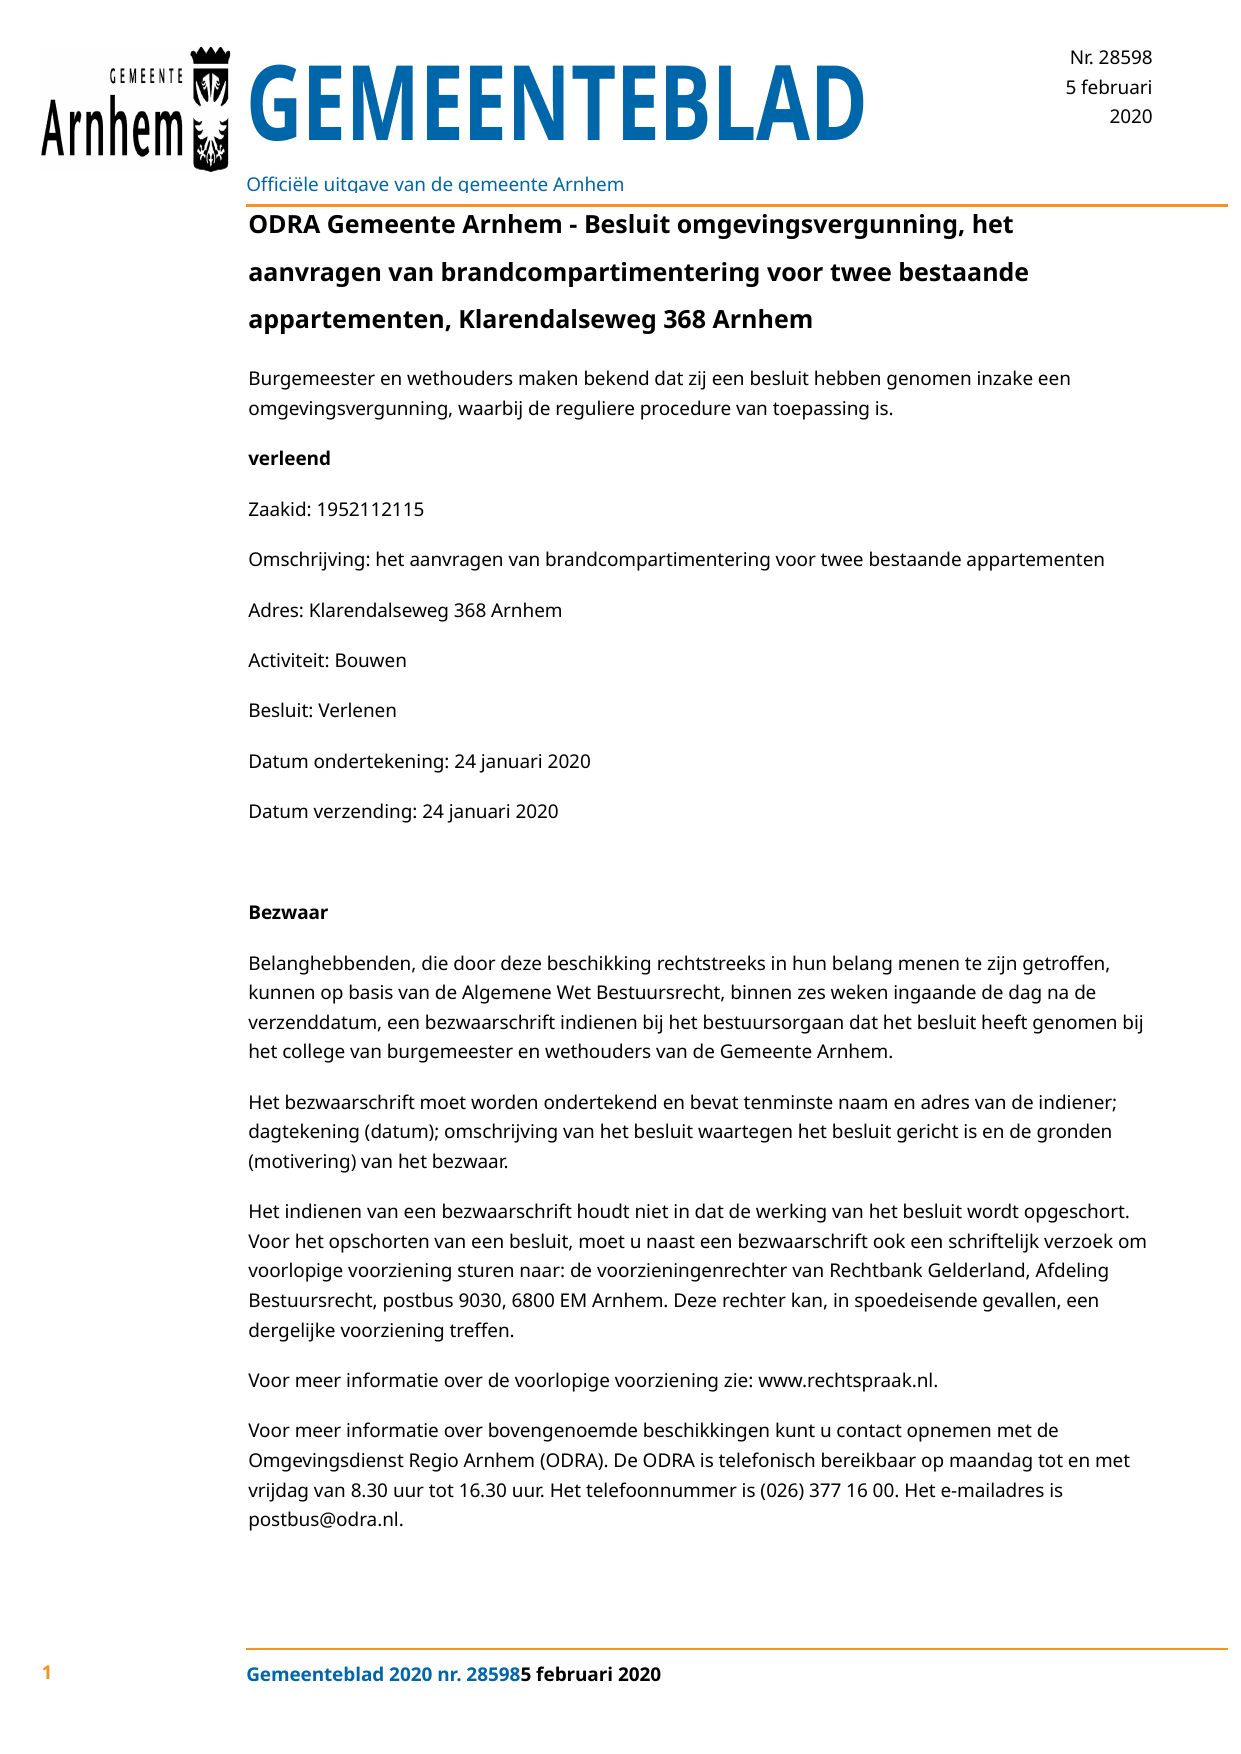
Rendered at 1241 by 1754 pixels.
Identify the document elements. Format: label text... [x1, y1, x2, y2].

text Datum verzending: 24 januari 2020 [248, 798, 1152, 824]
text Omschrijving: het aanvragen van brandcompartimentering voor twee bestaande appartementen [248, 546, 1152, 572]
text Voor meer informatie over de voorlopige voorziening zie: www.rechtspraak.nl. [248, 1367, 1152, 1393]
text Datum ondertekening: 24 januari 2020 [248, 748, 1152, 774]
text Bezwaar [248, 899, 1152, 925]
text Burgemeester en wethouders maken bekend dat zij een besluit hebben genomen inzake een omgevingsvergunning, waarbij de reguliere procedure van toepassing is. [248, 366, 1152, 421]
text Adres: Klarendalseweg 368 Arnhem [248, 597, 1152, 622]
text verleend [248, 446, 1152, 471]
text ODRA Gemeente Arnhem - Besluit omgevingsvergunning, het aanvragen van brandcompartimentering voor twee bestaande appartementen, Klarendalseweg 368 Arnhem [248, 207, 1152, 336]
text Voor meer informatie over bovengenoemde beschikkingen kunt u contact opnemen met de Omgevingsdienst Regio Arnhem (ODRA). De ODRA is telefonisch bereikbaar op maandag tot en met vrijdag van 8.30 uur tot 16.30 uur. Het telefoonnummer is (026) 377 16 00. Het e-mailadres is postbus@odra.nl. [248, 1418, 1152, 1532]
text Het indienen van een bezwaarschrift houdt niet in dat de werking van het besluit wordt opgeschort. Voor het opschorten van een besluit, moet u naast een bezwaarschrift ook een schriftelijk verzoek om voorlopige voorziening sturen naar: de voorzieningenrechter van Rechtbank Gelderland, Afdeling Bestuursrecht, postbus 9030, 6800 EM Arnhem. Deze rechter kan, in spoedeisende gevallen, een dergelijke voorziening treffen. [248, 1198, 1152, 1342]
text Besluit: Verlenen [248, 698, 1152, 723]
text Belanghebbenden, die door deze beschikking rechtstreeks in hun belang menen te zijn getroffen, kunnen op basis van de Algemene Wet Bestuursrecht, binnen zes weken ingaande de dag na de verzenddatum, een bezwaarschrift indienen bij het bestuursorgaan dat het besluit heeft genomen bij het college van burgemeester en wethouders van de Gemeente Arnhem. [248, 950, 1152, 1064]
text Activiteit: Bouwen [248, 647, 1152, 673]
text Zaakid: 1952112115 [248, 496, 1152, 522]
picture [41, 47, 231, 172]
text Het bezwaarschrift moet worden ondertekend en bevat tenminste naam en adres van de indiener; dagtekening (datum); omschrijving van het besluit waartegen het besluit gericht is en de gronden (motivering) van het bezwaar. [248, 1089, 1152, 1174]
